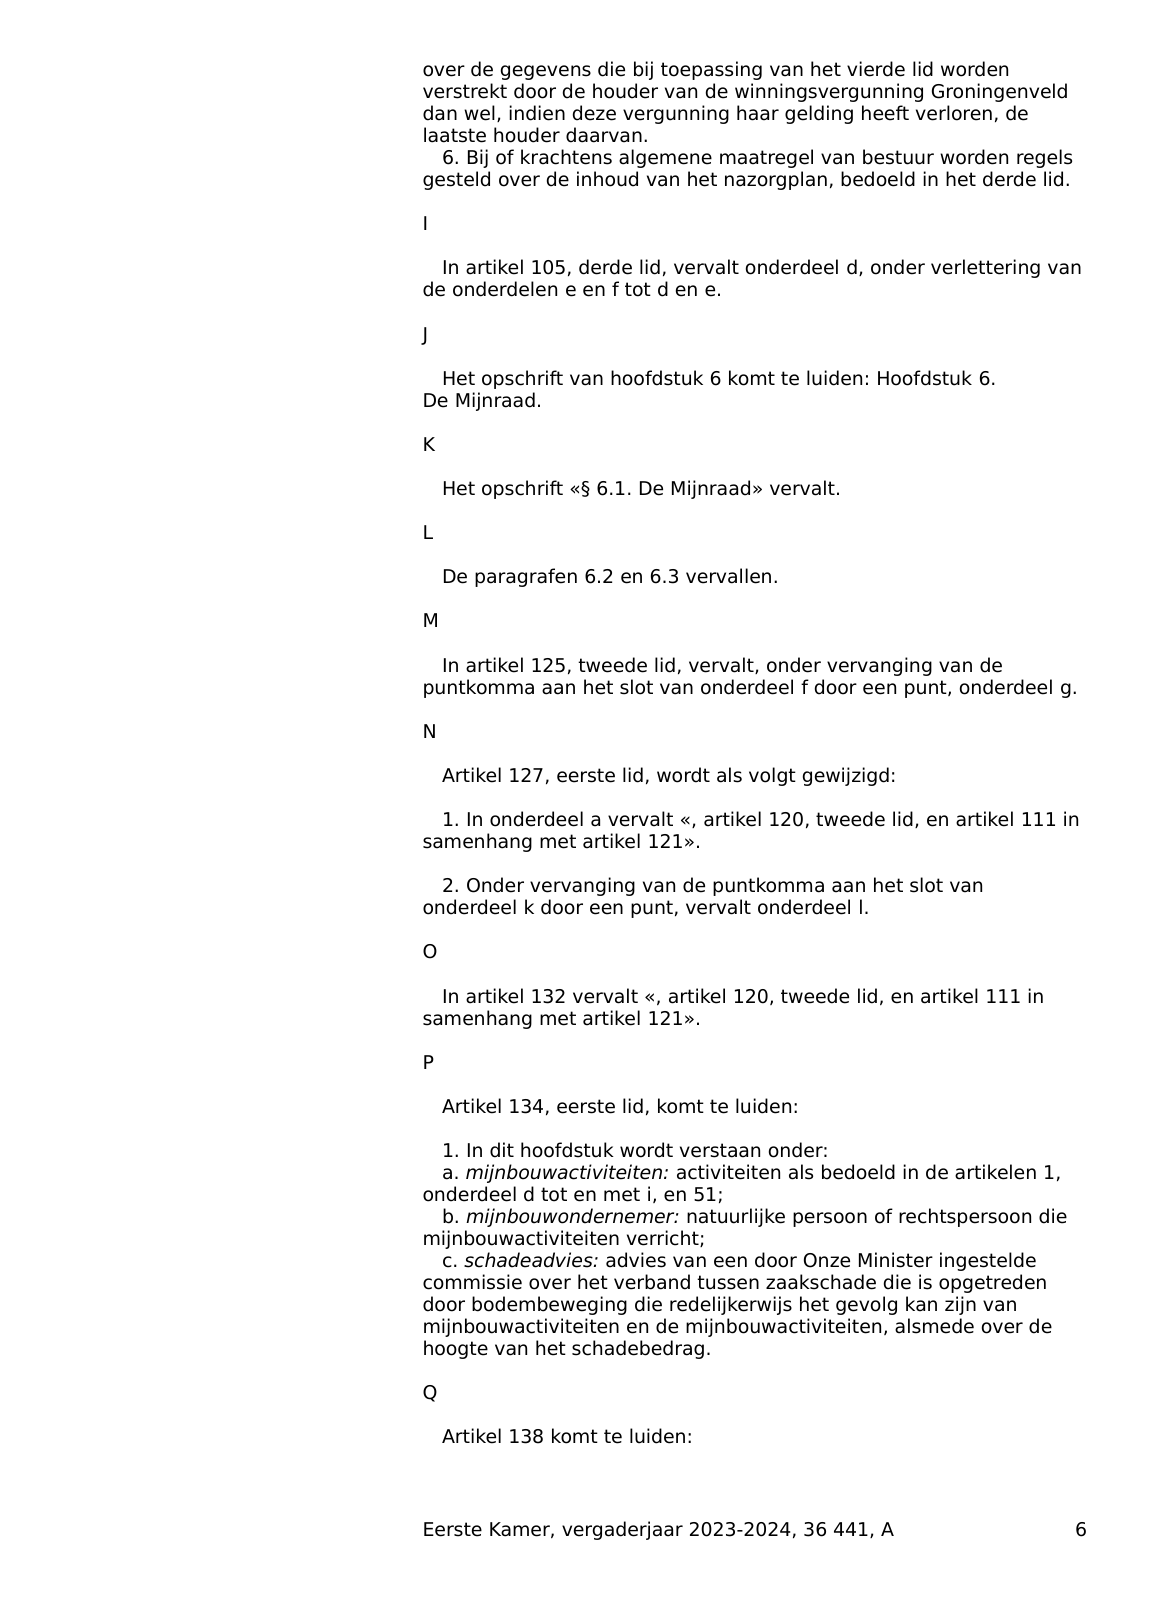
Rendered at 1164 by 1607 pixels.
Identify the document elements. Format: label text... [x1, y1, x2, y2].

text O [422, 941, 1087, 963]
text 2. Onder vervanging van de puntkomma aan het slot van onderdeel k door een punt, vervalt onderdeel l. [422, 875, 1087, 919]
text In artikel 105, derde lid, vervalt onderdeel d, onder verlettering van de onderdelen e en f tot d en e. [422, 257, 1087, 301]
text In artikel 125, tweede lid, vervalt, onder vervanging van de puntkomma aan het slot van onderdeel f door een punt, onderdeel g. [422, 654, 1087, 698]
text Het opschrift «§ 6.1. De Mijnraad» vervalt. [422, 478, 1087, 500]
text over de gegevens die bij toepassing van het vierde lid worden verstrekt door de houder van de winningsvergunning Groningenveld dan wel, indien deze vergunning haar gelding heeft verloren, de laatste houder daarvan. [422, 59, 1087, 147]
text Artikel 138 komt te luiden: [422, 1426, 1087, 1448]
text In artikel 132 vervalt «, artikel 120, tweede lid, en artikel 111 in samenhang met artikel 121». [422, 986, 1087, 1029]
text L [422, 522, 1087, 544]
text Q [422, 1382, 1087, 1404]
text Artikel 134, eerste lid, komt te luiden: [422, 1096, 1087, 1118]
text 1. In dit hoofdstuk wordt verstaan onder: [422, 1140, 1087, 1162]
text De paragrafen 6.2 en 6.3 vervallen. [422, 566, 1087, 588]
text K [422, 434, 1087, 456]
text c. schadeadvies: advies van een door Onze Minister ingestelde commissie over het verband tussen zaakschade die is opgetreden door bodembeweging die redelijkerwijs het gevolg kan zijn van mijnbouwactiviteiten en de mijnbouwactiviteiten, alsmede over de hoogte van het schadebedrag. [422, 1250, 1087, 1360]
text a. mijnbouwactiviteiten: activiteiten als bedoeld in de artikelen 1, onderdeel d tot en met i, en 51; [422, 1162, 1087, 1206]
text 6. Bij of krachtens algemene maatregel van bestuur worden regels gesteld over de inhoud van het nazorgplan, bedoeld in het derde lid. [422, 147, 1087, 191]
text Het opschrift van hoofdstuk 6 komt te luiden: Hoofdstuk 6. De Mijnraad. [422, 368, 1087, 412]
text b. mijnbouwondernemer: natuurlijke persoon of rechtspersoon die mijnbouwactiviteiten verricht; [422, 1206, 1087, 1250]
text J [422, 323, 1087, 345]
text P [422, 1052, 1087, 1074]
text I [422, 213, 1087, 235]
text N [422, 721, 1087, 743]
text M [422, 610, 1087, 632]
text Artikel 127, eerste lid, wordt als volgt gewijzigd: [422, 765, 1087, 787]
text 1. In onderdeel a vervalt «, artikel 120, tweede lid, en artikel 111 in samenhang met artikel 121». [422, 809, 1087, 853]
